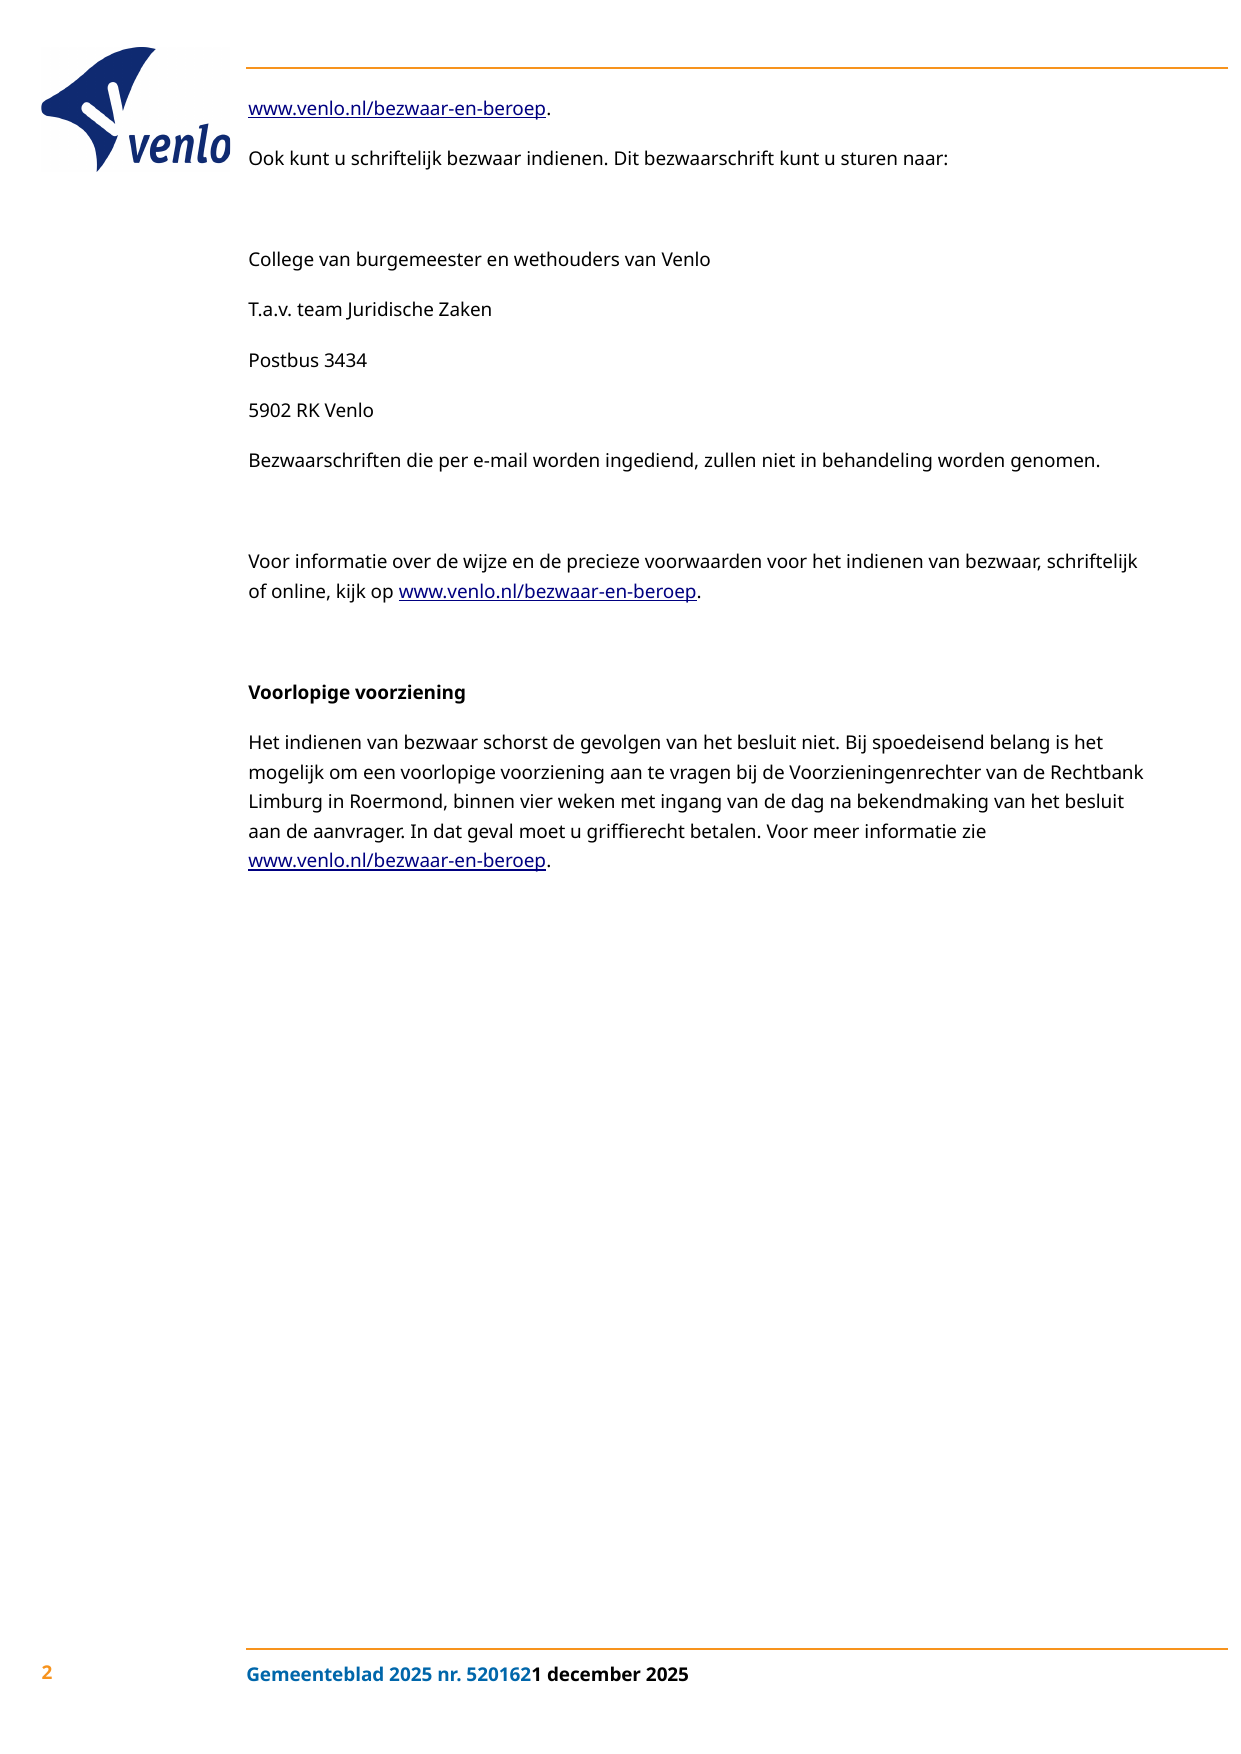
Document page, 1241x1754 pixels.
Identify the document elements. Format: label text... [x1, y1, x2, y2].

text Postbus 3434 [248, 347, 1152, 373]
text Het indienen van bezwaar schorst de gevolgen van het besluit niet. Bij spoedeisend belang is het mogelijk om een voorlopige voorziening aan te vragen bij de Voorzieningenrechter van de Rechtbank Limburg in Roermond, binnen vier weken met ingang van de dag na bekendmaking van het besluit aan de aanvrager. In dat geval moet u griffierecht betalen. Voor meer informatie zie www.venlo.nl/bezwaar-en-beroep. [248, 729, 1152, 873]
text Voor informatie over de wijze en de precieze voorwaarden voor het indienen van bezwaar, schriftelijk of online, kijk op www.venlo.nl/bezwaar-en-beroep. [248, 548, 1152, 604]
text Voorlopige voorziening [248, 679, 1152, 705]
text T.a.v. team Juridische Zaken [248, 296, 1152, 322]
text College van burgemeester en wethouders van Venlo [248, 246, 1152, 272]
text Bezwaarschriften die per e-mail worden ingediend, zullen niet in behandeling worden genomen. [248, 448, 1152, 473]
text www.venlo.nl/bezwaar-en-beroep. [248, 95, 1152, 121]
text 5902 RK Venlo [248, 397, 1152, 423]
text Ook kunt u schriftelijk bezwaar indienen. Dit bezwaarschrift kunt u sturen naar: [248, 145, 1152, 171]
picture [41, 47, 231, 172]
